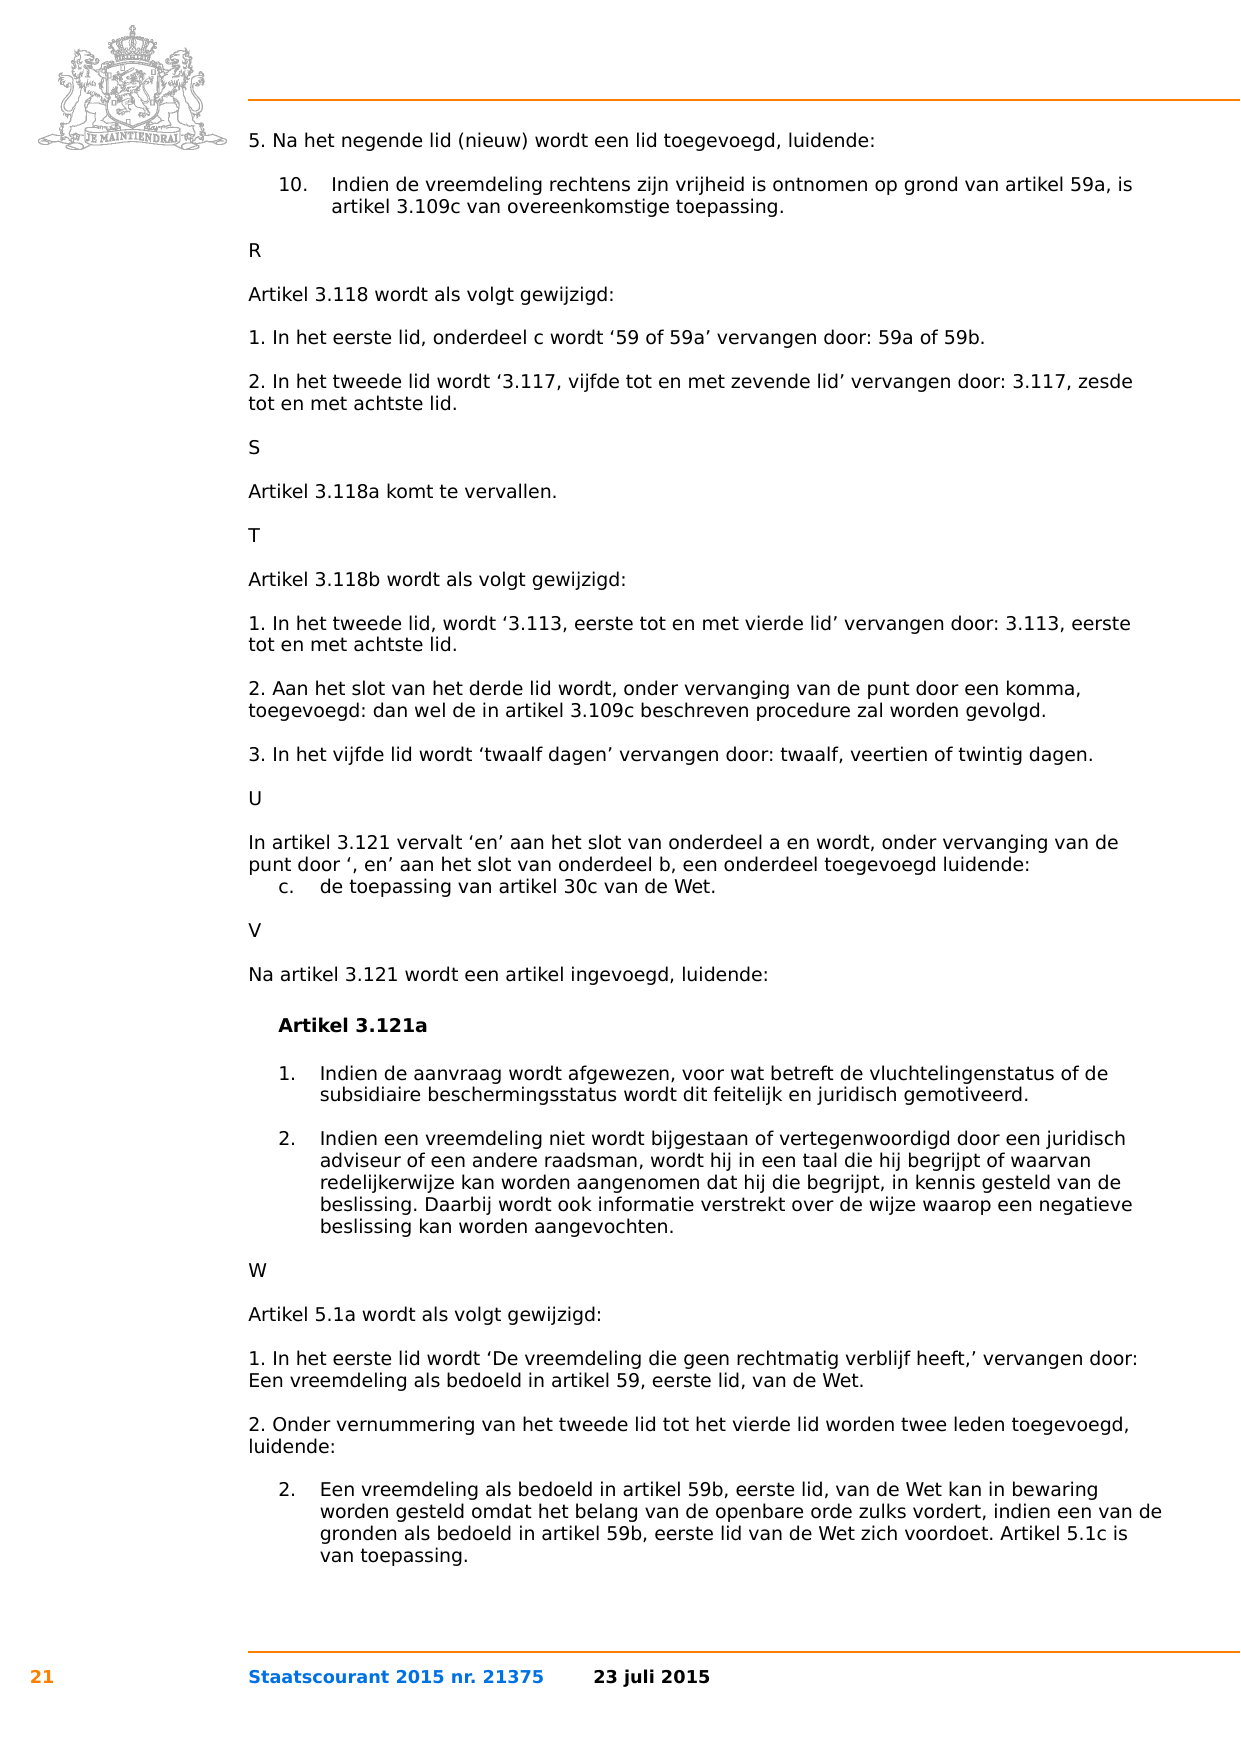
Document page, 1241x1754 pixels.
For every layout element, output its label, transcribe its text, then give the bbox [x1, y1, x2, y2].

text 2. Aan het slot van het derde lid wordt, onder vervanging van de punt door een komma, toegevoegd: dan wel de in artikel 3.109c beschreven procedure zal worden gevolgd. [248, 678, 1163, 722]
text Na artikel 3.121 wordt een artikel ingevoegd, luidende: [248, 963, 1163, 985]
text 10. Indien de vreemdeling rechtens zijn vrijheid is ontnomen op grond van artikel 59a, is artikel 3.109c van overeenkomstige toepassing. [278, 174, 1163, 218]
text 2. In het tweede lid wordt ‘3.117, vijfde tot en met zevende lid’ vervangen door: 3.117, zesde tot en met achtste lid. [248, 371, 1163, 415]
text U [248, 788, 1163, 810]
text 1. In het eerste lid wordt ‘De vreemdeling die geen rechtmatig verblijf heeft,’ vervangen door: Een vreemdeling als bedoeld in artikel 59, eerste lid, van de Wet. [248, 1348, 1163, 1392]
text 2. Indien een vreemdeling niet wordt bijgestaan of vertegenwoordigd door een juridisch adviseur of een andere raadsman, wordt hij in een taal die hij begrijpt of waarvan redelijkerwijze kan worden aangenomen dat hij die begrijpt, in kennis gesteld van de beslissing. Daarbij wordt ook informatie verstrekt over de wijze waarop een negatieve beslissing kan worden aangevochten. [278, 1128, 1163, 1238]
text 1. Indien de aanvraag wordt afgewezen, voor wat betreft de vluchtelingenstatus of de subsidiaire beschermingsstatus wordt dit feitelijk en juridisch gemotiveerd. [278, 1062, 1163, 1106]
text Artikel 3.118 wordt als volgt gewijzigd: [248, 283, 1163, 305]
text S [248, 437, 1163, 459]
text Artikel 5.1a wordt als volgt gewijzigd: [248, 1304, 1163, 1326]
text 1. In het eerste lid, onderdeel c wordt ‘59 of 59a’ vervangen door: 59a of 59b. [248, 327, 1163, 349]
text In artikel 3.121 vervalt ‘en’ aan het slot van onderdeel a en wordt, onder vervanging van de punt door ‘, en’ aan het slot van onderdeel b, een onderdeel toegevoegd luidende: [248, 832, 1163, 876]
text Artikel 3.118a komt te vervallen. [248, 481, 1163, 503]
subtitle Artikel 3.121a [278, 1015, 1163, 1037]
text W [248, 1260, 1163, 1282]
text 5. Na het negende lid (nieuw) wordt een lid toegevoegd, luidende: [248, 130, 1163, 152]
text 1. In het tweede lid, wordt ‘3.113, eerste tot en met vierde lid’ vervangen door: 3.113, eerste tot en met achtste lid. [248, 612, 1163, 656]
text R [248, 239, 1163, 262]
picture [38, 25, 227, 150]
text Artikel 3.118b wordt als volgt gewijzigd: [248, 568, 1163, 591]
text V [248, 919, 1163, 942]
text 2. Onder vernummering van het tweede lid tot het vierde lid worden twee leden toegevoegd, luidende: [248, 1413, 1163, 1457]
text 2. Een vreemdeling als bedoeld in artikel 59b, eerste lid, van de Wet kan in bewaring worden gesteld omdat het belang van de openbare orde zulks vordert, indien een van de gronden als bedoeld in artikel 59b, eerste lid van de Wet zich voordoet. Artikel 5.1c is van toepassing. [278, 1479, 1163, 1567]
text 3. In het vijfde lid wordt ‘twaalf dagen’ vervangen door: twaalf, veertien of twintig dagen. [248, 744, 1163, 766]
text T [248, 525, 1163, 547]
text c. de toepassing van artikel 30c van de Wet. [278, 876, 1163, 898]
